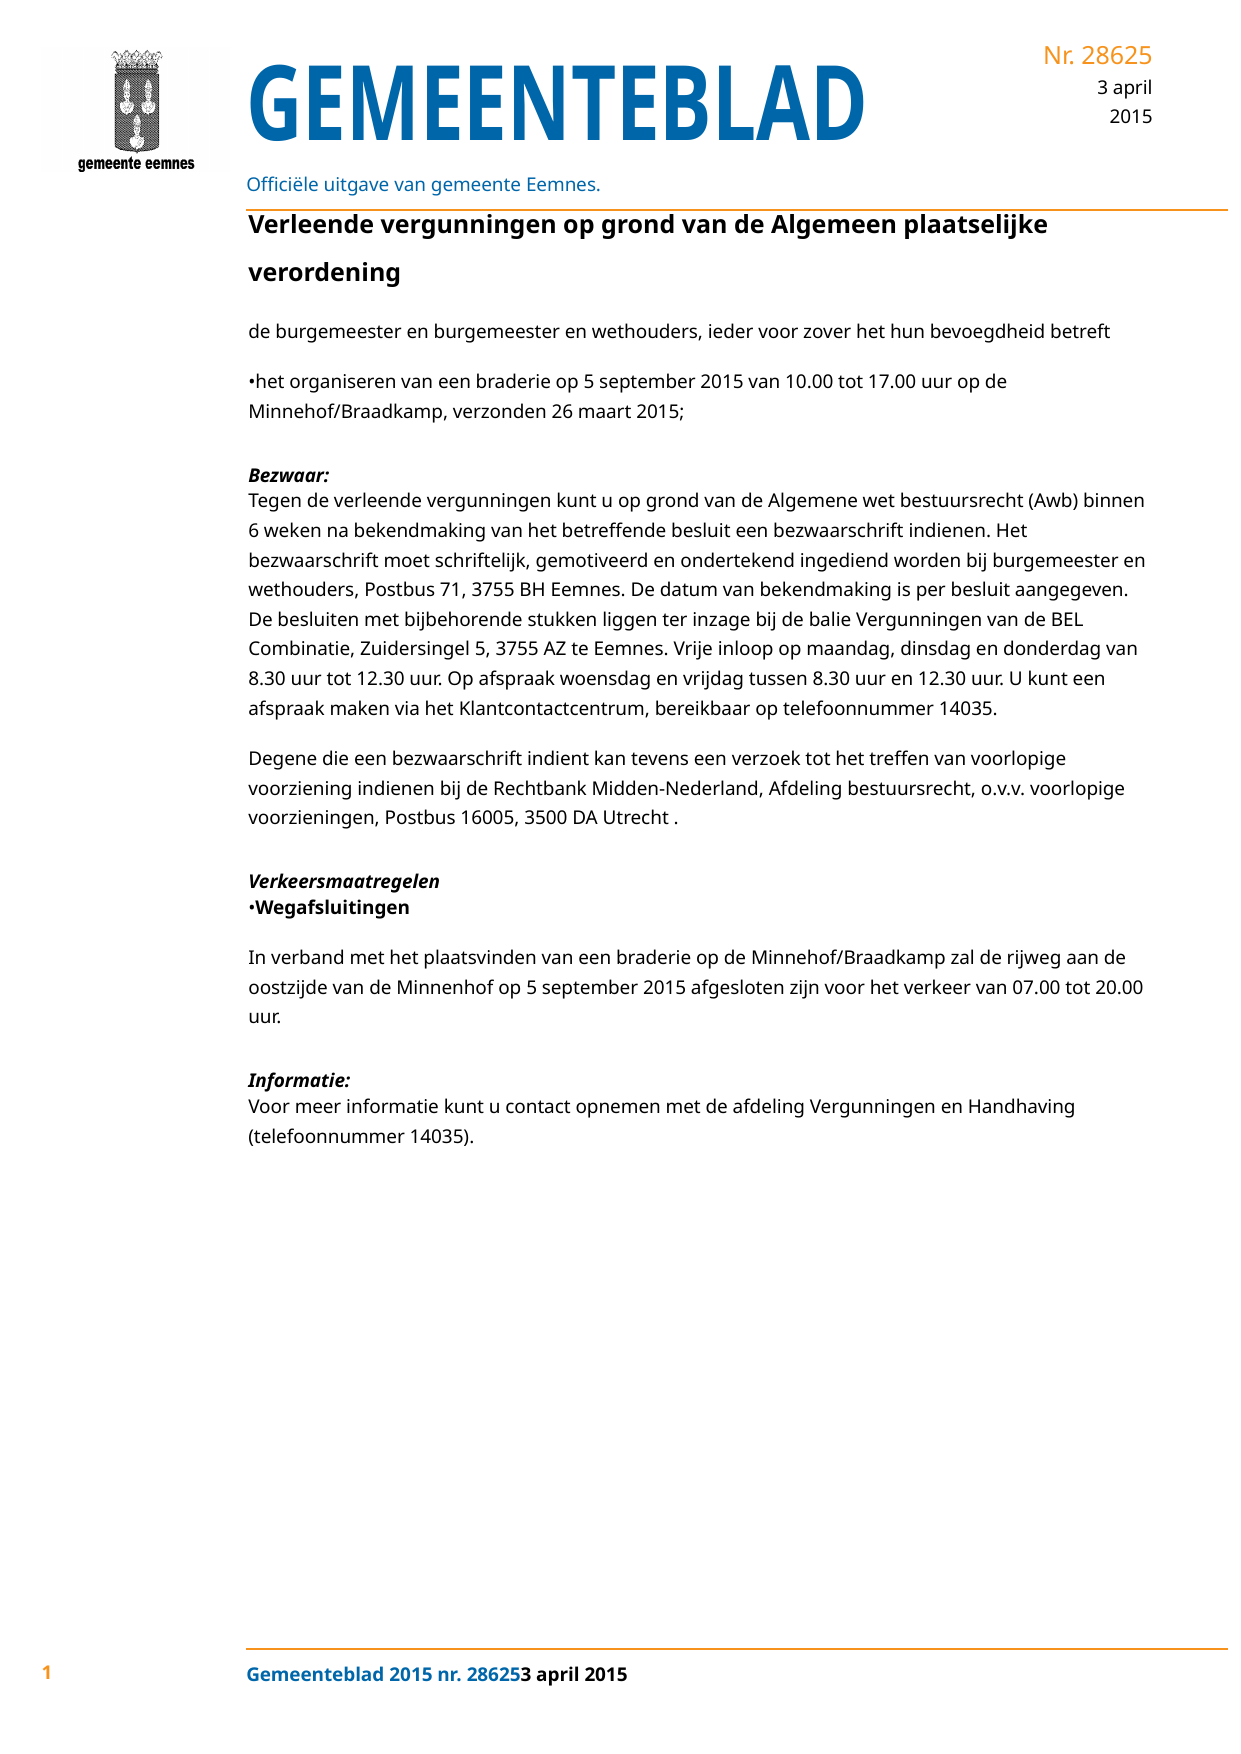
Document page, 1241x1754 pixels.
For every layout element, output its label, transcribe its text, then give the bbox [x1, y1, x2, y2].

text Voor meer informatie kunt u contact opnemen met de afdeling Vergunningen en Handhaving (telefoonnummer 14035). [248, 1093, 1152, 1148]
text de burgemeester en burgemeester en wethouders, ieder voor zover het hun bevoegdheid betreft [248, 318, 1152, 344]
text Tegen de verleende vergunningen kunt u op grond van de Algemene wet bestuursrecht (Awb) binnen 6 weken na bekendmaking van het betreffende besluit een bezwaarschrift indienen. Het bezwaarschrift moet schriftelijk, gemotiveerd en ondertekend ingediend worden bij burgemeester en wethouders, Postbus 71, 3755 BH Eemnes. De datum van bekendmaking is per besluit aangegeven. De besluiten met bijbehorende stukken liggen ter inzage bij de balie Vergunningen van de BEL Combinatie, Zuidersingel 5, 3755 AZ te Eemnes. Vrije inloop op maandag, dinsdag en donderdag van 8.30 uur tot 12.30 uur. Op afspraak woensdag en vrijdag tussen 8.30 uur en 12.30 uur. U kunt een afspraak maken via het Klantcontactcentrum, bereikbaar op telefoonnummer 14035. [248, 488, 1152, 720]
text Bezwaar: [248, 462, 1152, 488]
text Degene die een bezwaarschrift indient kan tevens een verzoek tot het treffen van voorlopige voorziening indienen bij de Rechtbank Midden-Nederland, Afdeling bestuursrecht, o.v.v. voorlopige voorzieningen, Postbus 16005, 3500 DA Utrecht . [248, 745, 1152, 830]
text In verband met het plaatsvinden van een braderie op de Minnehof/Braadkamp zal de rijweg aan de oostzijde van de Minnenhof op 5 september 2015 afgesloten zijn voor het verkeer van 07.00 tot 20.00 uur. [248, 944, 1152, 1029]
text Verkeersmaatregelen [248, 868, 1152, 894]
text •Wegafsluitingen [248, 894, 1152, 920]
text •het organiseren van een braderie op 5 september 2015 van 10.00 tot 17.00 uur op de Minnehof/Braadkamp, verzonden 26 maart 2015; [248, 368, 1152, 424]
text Informatie: [248, 1067, 1152, 1093]
picture [41, 47, 231, 172]
text Verleende vergunningen op grond van de Algemeen plaatselijke verordening [248, 211, 1152, 288]
